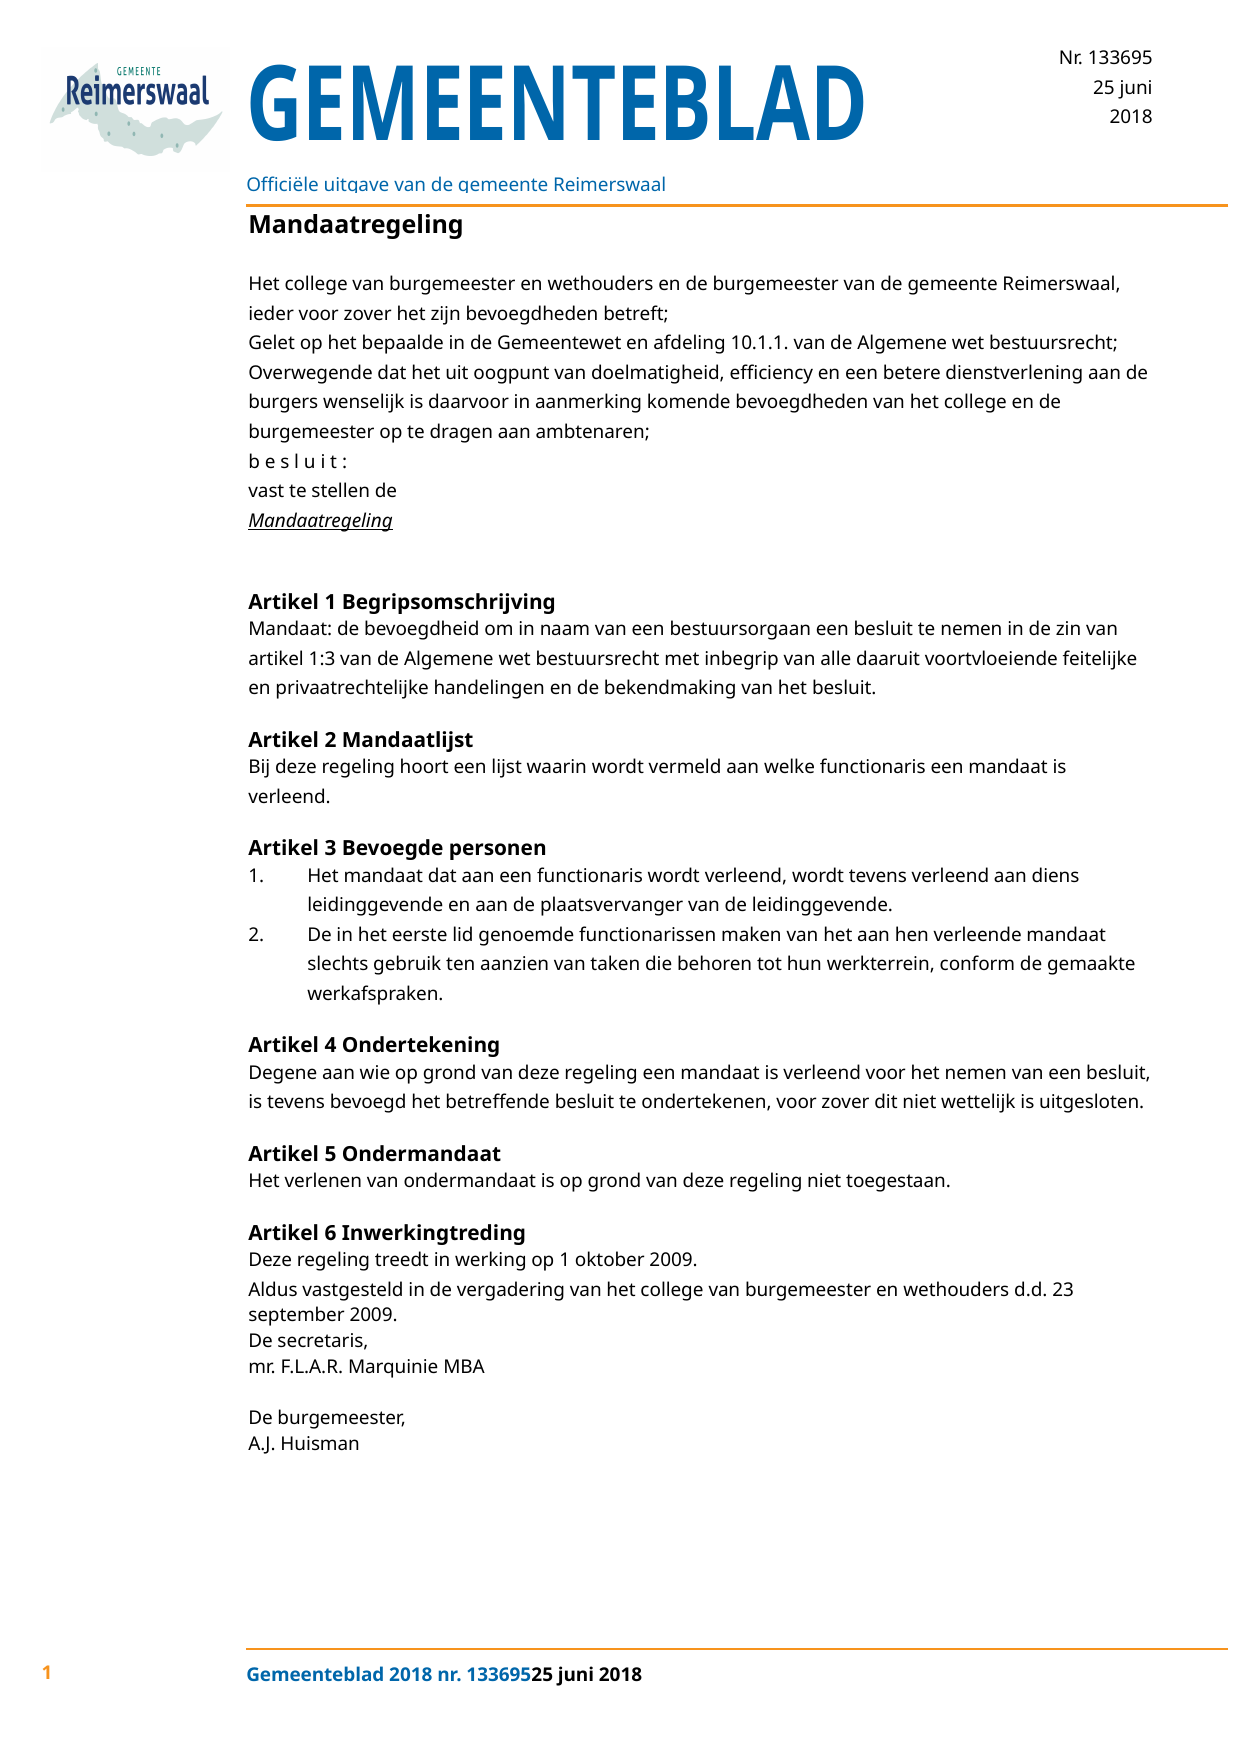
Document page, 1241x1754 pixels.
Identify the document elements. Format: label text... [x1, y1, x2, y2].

text Gelet op het bepaalde in de Gemeentewet en afdeling 10.1.1. van de Algemene wet bestuursrecht; [248, 329, 1152, 355]
text Overwegende dat het uit oogpunt van doelmatigheid, efficiency en een betere dienstverlening aan de burgers wenselijk is daarvoor in aanmerking komende bevoegdheden van het college en de burgemeester op te dragen aan ambtenaren; [248, 359, 1152, 444]
text Mandaatregeling [248, 507, 1152, 533]
text Artikel 6 Inwerkingtreding [248, 1218, 1152, 1246]
text Artikel 4 Ondertekening [248, 1031, 1152, 1059]
text De secretaris, [248, 1327, 1152, 1353]
text Het college van burgemeester en wethouders en de burgemeester van de gemeente Reimerswaal, ieder voor zover het zijn bevoegdheden betreft; [248, 270, 1152, 326]
text Het verlenen van ondermandaat is op grond van deze regeling niet toegestaan. [248, 1167, 1152, 1193]
text Degene aan wie op grond van deze regeling een mandaat is verleend voor het nemen van een besluit, is tevens bevoegd het betreffende besluit te ondertekenen, voor zover dit niet wettelijk is uitgesloten. [248, 1059, 1152, 1114]
text vast te stellen de [248, 477, 1152, 503]
text Bij deze regeling hoort een lijst waarin wordt vermeld aan welke functionaris een mandaat is verleend. [248, 753, 1152, 809]
text A.J. Huisman [248, 1430, 1152, 1456]
text Artikel 5 Ondermandaat [248, 1139, 1152, 1167]
text b e s l u i t : [248, 448, 1152, 473]
text Aldus vastgesteld in de vergadering van het college van burgemeester en wethouders d.d. 23 september 2009. [248, 1276, 1152, 1327]
list De in het eerste lid genoemde functionarissen maken van het aan hen verleende mandaat slechts gebruik ten aanzien van taken die behoren tot hun werkterrein, conform de gemaakte werkafspraken. [248, 921, 1152, 1006]
text De burgemeester, [248, 1404, 1152, 1430]
text Artikel 2 Mandaatlijst [248, 725, 1152, 753]
text mr. F.L.A.R. Marquinie MBA [248, 1353, 1152, 1379]
text Mandaatregeling [248, 207, 1152, 241]
text Deze regeling treedt in werking op 1 oktober 2009. [248, 1246, 1152, 1272]
text Artikel 1 Begripsomschrijving [248, 587, 1152, 615]
picture [41, 47, 231, 172]
text Artikel 3 Bevoegde personen [248, 833, 1152, 862]
text Mandaat: de bevoegdheid om in naam van een bestuursorgaan een besluit te nemen in de zin van artikel 1:3 van de Algemene wet bestuursrecht met inbegrip van alle daaruit voortvloeiende feitelijke en privaatrechtelijke handelingen en de bekendmaking van het besluit. [248, 615, 1152, 700]
list Het mandaat dat aan een functionaris wordt verleend, wordt tevens verleend aan diens leidinggevende en aan de plaatsvervanger van de leidinggevende. [248, 862, 1152, 917]
